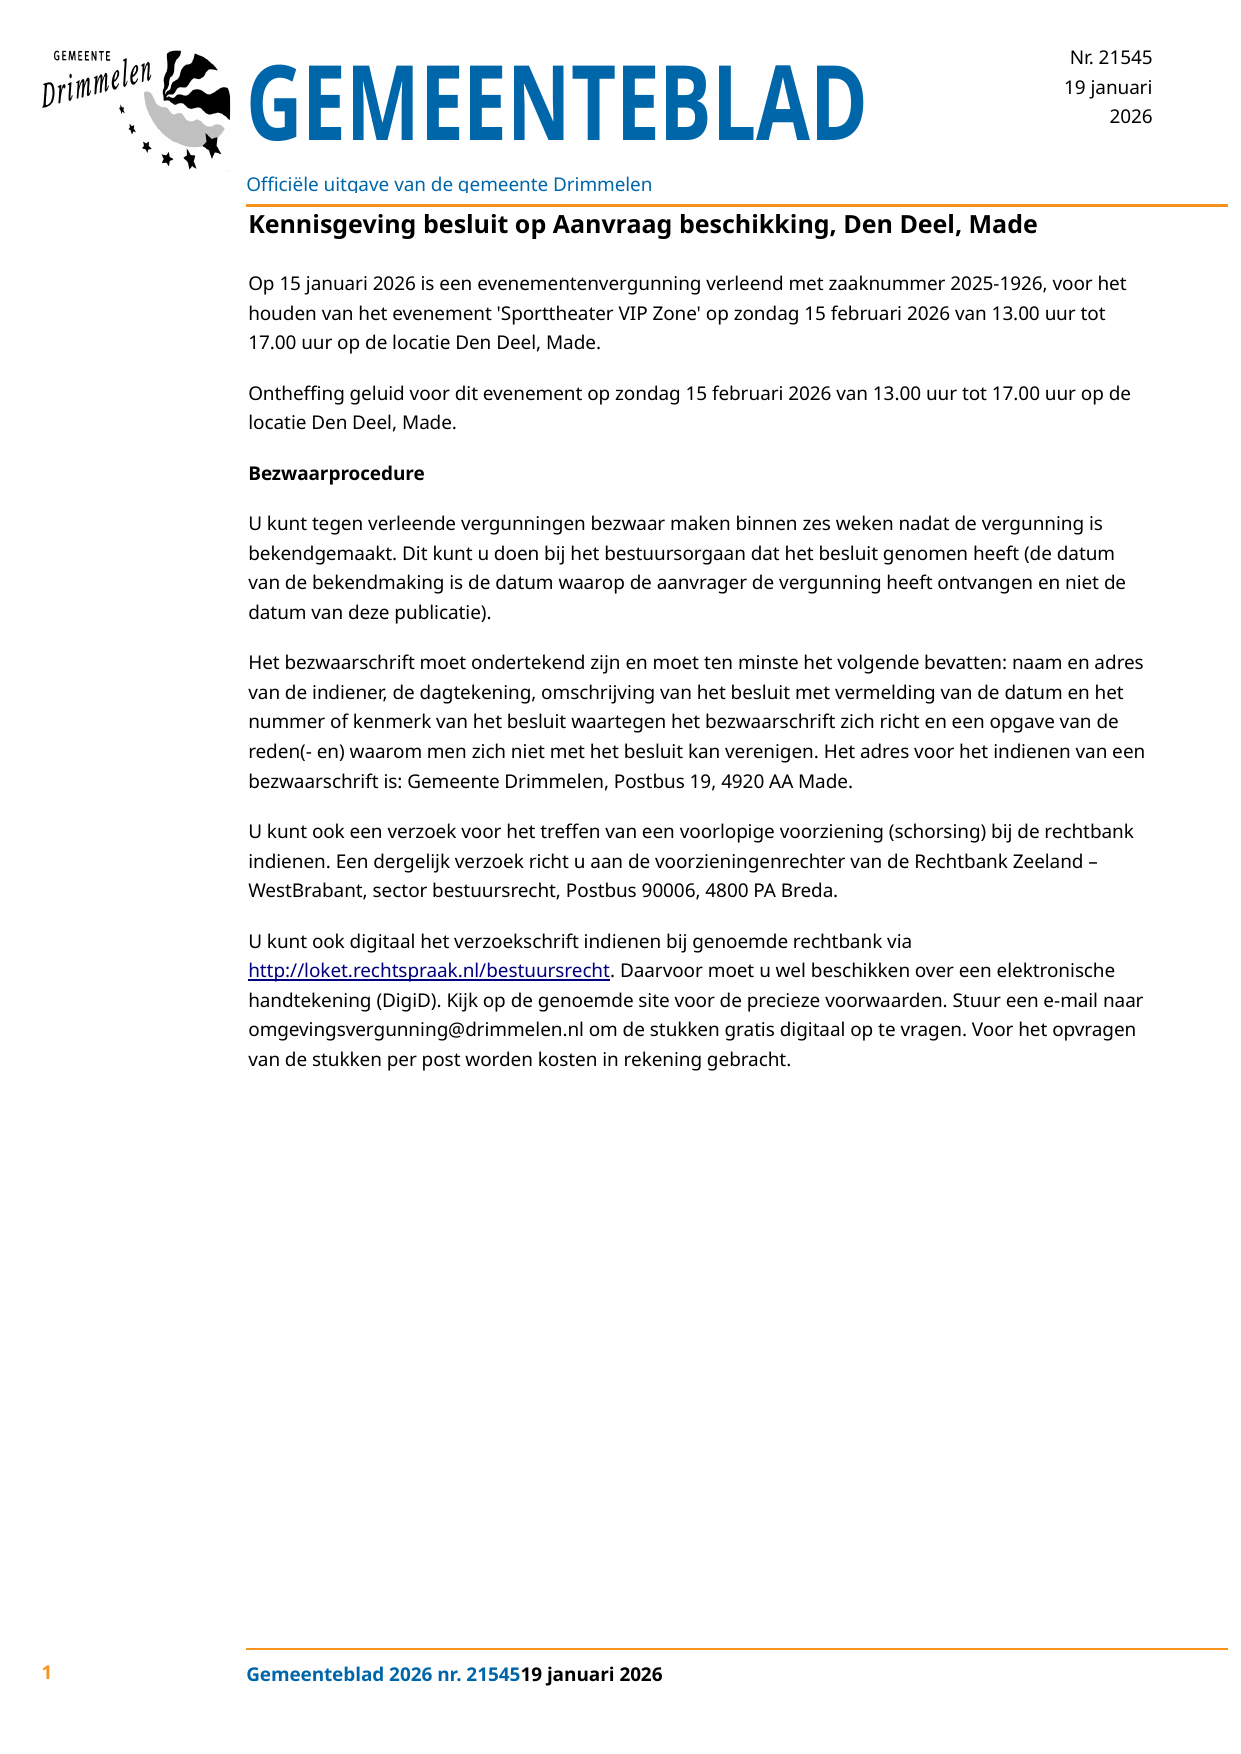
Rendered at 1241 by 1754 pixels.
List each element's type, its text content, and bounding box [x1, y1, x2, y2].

text Kennisgeving besluit op Aanvraag beschikking, Den Deel, Made [248, 207, 1152, 241]
text U kunt ook digitaal het verzoekschrift indienen bij genoemde rechtbank via http://loket.rechtspraak.nl/bestuursrecht. Daarvoor moet u wel beschikken over een elektronische handtekening (DigiD). Kijk op de genoemde site voor de precieze voorwaarden. Stuur een e-mail naar omgevingsvergunning@drimmelen.nl om de stukken gratis digitaal op te vragen. Voor het opvragen van de stukken per post worden kosten in rekening gebracht. [248, 928, 1152, 1072]
text Het bezwaarschrift moet ondertekend zijn en moet ten minste het volgende bevatten: naam en adres van de indiener, de dagtekening, omschrijving van het besluit met vermelding van de datum en het nummer of kenmerk van het besluit waartegen het bezwaarschrift zich richt en een opgave van de reden(- en) waarom men zich niet met het besluit kan verenigen. Het adres voor het indienen van een bezwaarschrift is: Gemeente Drimmelen, Postbus 19, 4920 AA Made. [248, 649, 1152, 793]
text Bezwaarprocedure [248, 460, 1152, 486]
text U kunt tegen verleende vergunningen bezwaar maken binnen zes weken nadat de vergunning is bekendgemaakt. Dit kunt u doen bij het bestuursorgaan dat het besluit genomen heeft (de datum van de bekendmaking is de datum waarop de aanvrager de vergunning heeft ontvangen en niet de datum van deze publicatie). [248, 510, 1152, 625]
picture [41, 47, 231, 172]
text U kunt ook een verzoek voor het treffen van een voorlopige voorziening (schorsing) bij de rechtbank indienen. Een dergelijk verzoek richt u aan de voorzieningenrechter van de Rechtbank Zeeland – WestBrabant, sector bestuursrecht, Postbus 90006, 4800 PA Breda. [248, 818, 1152, 903]
text Ontheffing geluid voor dit evenement op zondag 15 februari 2026 van 13.00 uur tot 17.00 uur op de locatie Den Deel, Made. [248, 380, 1152, 435]
text Op 15 januari 2026 is een evenementenvergunning verleend met zaaknummer 2025-1926, voor het houden van het evenement 'Sporttheater VIP Zone' op zondag 15 februari 2026 van 13.00 uur tot 17.00 uur op de locatie Den Deel, Made. [248, 270, 1152, 355]
